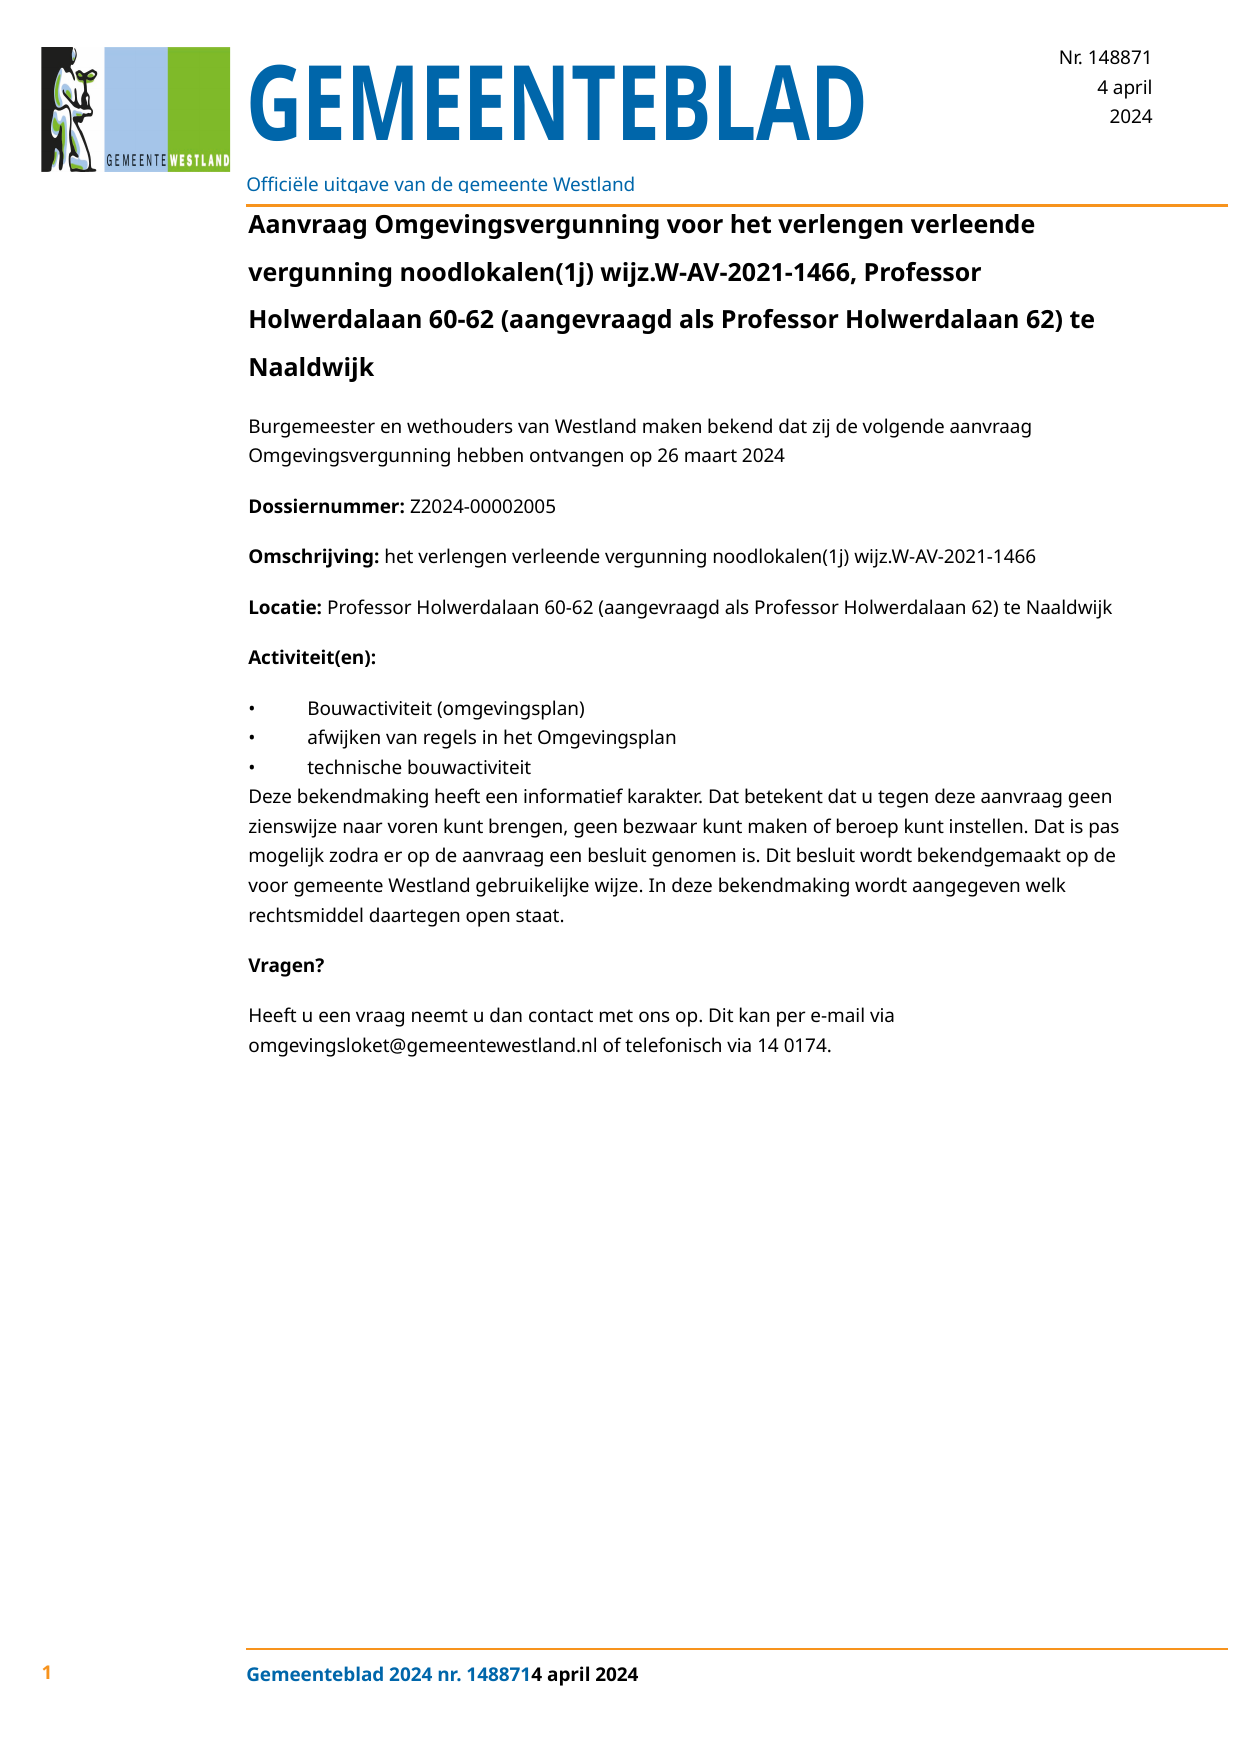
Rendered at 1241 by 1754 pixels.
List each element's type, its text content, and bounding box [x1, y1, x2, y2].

text Heeft u een vraag neemt u dan contact met ons op. Dit kan per e-mail via omgevingsloket@gemeentewestland.nl of telefonisch via 14 0174. [248, 1003, 1152, 1058]
text Aanvraag Omgevingsvergunning voor het verlengen verleende vergunning noodlokalen(1j) wijz.W-AV-2021-1466, Professor Holwerdalaan 60-62 (aangevraagd als Professor Holwerdalaan 62) te Naaldwijk [248, 207, 1152, 384]
text Activiteit(en): [248, 644, 1152, 670]
text Omschrijving: het verlengen verleende vergunning noodlokalen(1j) wijz.W-AV-2021-1466 [248, 543, 1152, 569]
text Deze bekendmaking heeft een informatief karakter. Dat betekent dat u tegen deze aanvraag geen zienswijze naar voren kunt brengen, geen bezwaar kunt maken of beroep kunt instellen. Dat is pas mogelijk zodra er op de aanvraag een besluit genomen is. Dit besluit wordt bekendgemaakt op de voor gemeente Westland gebruikelijke wijze. In deze bekendmaking wordt aangegeven welk rechtsmiddel daartegen open staat. [248, 783, 1152, 928]
list Bouwactiviteit (omgevingsplan) [248, 695, 1152, 721]
text Dossiernummer: Z2024-00002005 [248, 493, 1152, 519]
picture [41, 47, 231, 172]
text Vragen? [248, 952, 1152, 978]
list technische bouwactiviteit [248, 754, 1152, 780]
text Locatie: Professor Holwerdalaan 60-62 (aangevraagd als Professor Holwerdalaan 62) te Naaldwijk [248, 594, 1152, 620]
list afwijken van regels in het Omgevingsplan [248, 724, 1152, 750]
text Burgemeester en wethouders van Westland maken bekend dat zij de volgende aanvraag Omgevingsvergunning hebben ontvangen op 26 maart 2024 [248, 413, 1152, 468]
